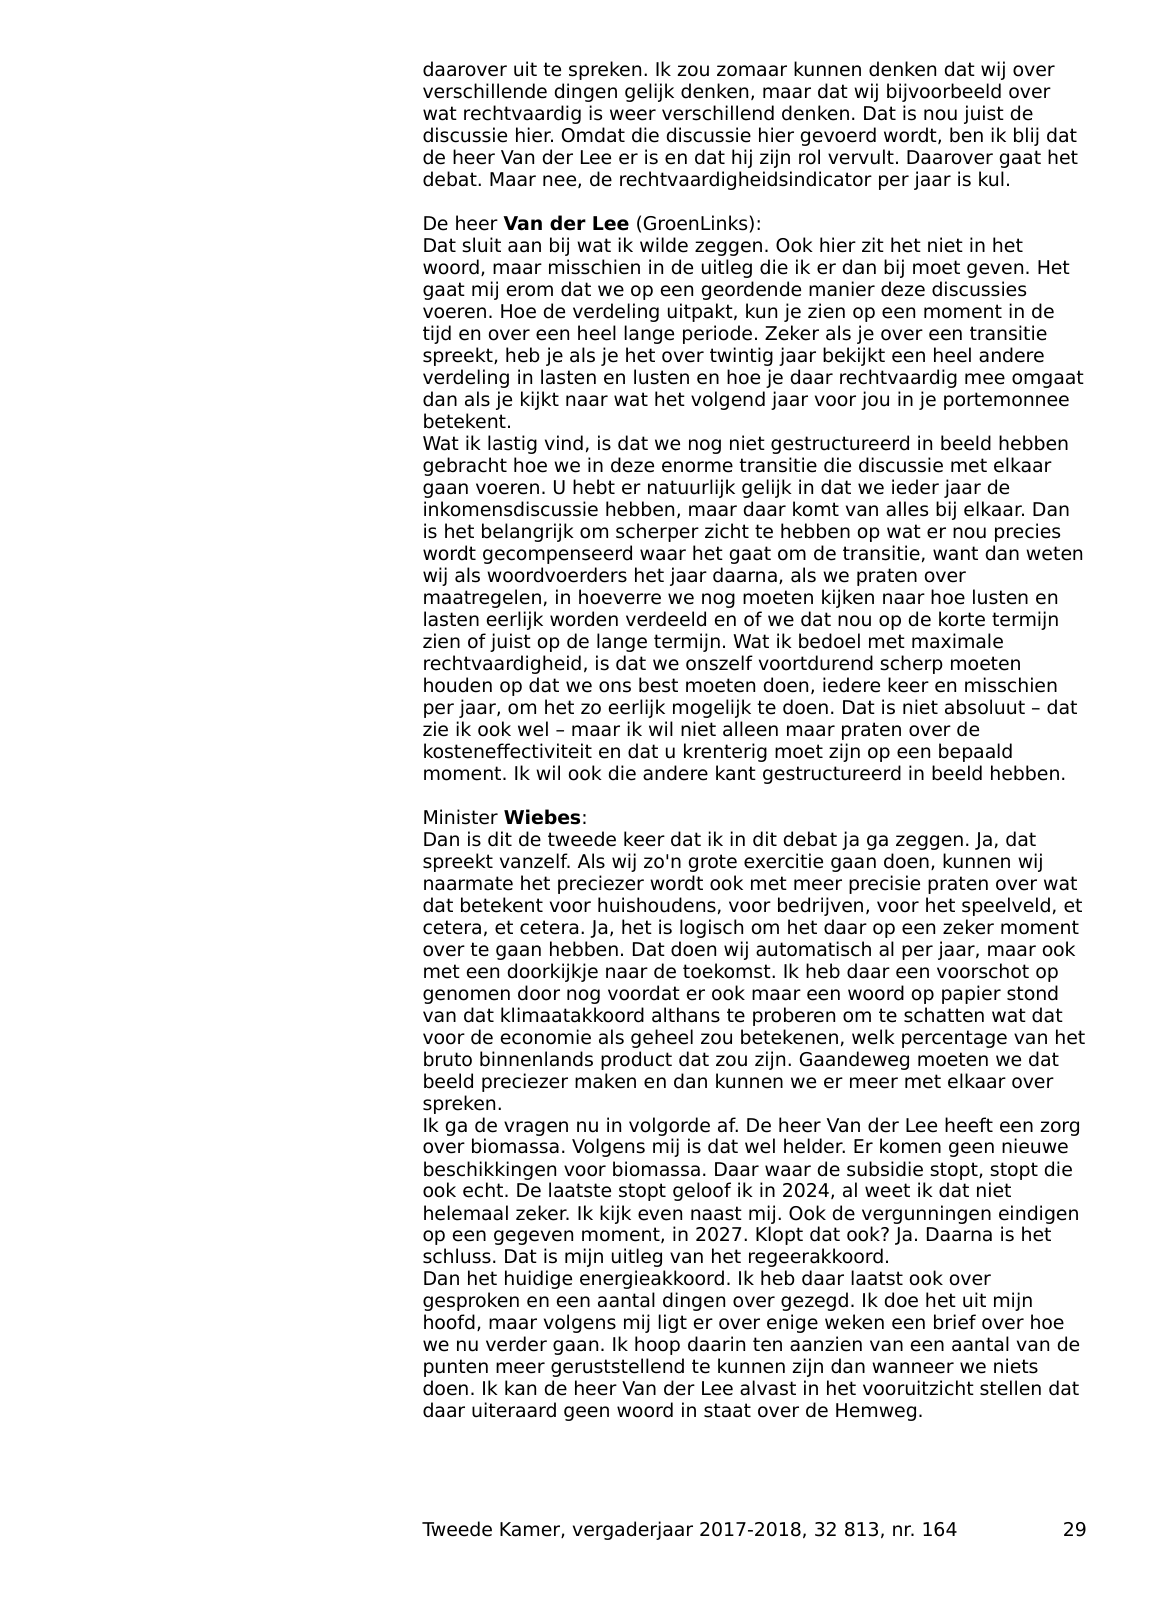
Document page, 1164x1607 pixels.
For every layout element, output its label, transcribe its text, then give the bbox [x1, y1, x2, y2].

text daarover uit te spreken. Ik zou zomaar kunnen denken dat wij over verschillende dingen gelijk denken, maar dat wij bijvoorbeeld over wat rechtvaardig is weer verschillend denken. Dat is nou juist de discussie hier. Omdat die discussie hier gevoerd wordt, ben ik blij dat de heer Van der Lee er is en dat hij zijn rol vervult. Daarover gaat het debat. Maar nee, de rechtvaardigheidsindicator per jaar is kul. [422, 59, 1087, 191]
text Minister Wiebes: [422, 807, 1087, 829]
text De heer Van der Lee (GroenLinks): [422, 213, 1087, 235]
text Wat ik lastig vind, is dat we nog niet gestructureerd in beeld hebben gebracht hoe we in deze enorme transitie die discussie met elkaar gaan voeren. U hebt er natuurlijk gelijk in dat we ieder jaar de inkomensdiscussie hebben, maar daar komt van alles bij elkaar. Dan is het belangrijk om scherper zicht te hebben op wat er nou precies wordt gecompenseerd waar het gaat om de transitie, want dan weten wij als woordvoerders het jaar daarna, als we praten over maatregelen, in hoeverre we nog moeten kijken naar hoe lusten en lasten eerlijk worden verdeeld en of we dat nou op de korte termijn zien of juist op de lange termijn. Wat ik bedoel met maximale rechtvaardigheid, is dat we onszelf voortdurend scherp moeten houden op dat we ons best moeten doen, iedere keer en misschien per jaar, om het zo eerlijk mogelijk te doen. Dat is niet absoluut – dat zie ik ook wel – maar ik wil niet alleen maar praten over de kosteneffectiviteit en dat u krenterig moet zijn op een bepaald moment. Ik wil ook die andere kant gestructureerd in beeld hebben. [422, 433, 1087, 784]
text Ik ga de vragen nu in volgorde af. De heer Van der Lee heeft een zorg over biomassa. Volgens mij is dat wel helder. Er komen geen nieuwe beschikkingen voor biomassa. Daar waar de subsidie stopt, stopt die ook echt. De laatste stopt geloof ik in 2024, al weet ik dat niet helemaal zeker. Ik kijk even naast mij. Ook de vergunningen eindigen op een gegeven moment, in 2027. Klopt dat ook? Ja. Daarna is het schluss. Dat is mijn uitleg van het regeerakkoord. [422, 1114, 1087, 1268]
text Dan het huidige energieakkoord. Ik heb daar laatst ook over gesproken en een aantal dingen over gezegd. Ik doe het uit mijn hoofd, maar volgens mij ligt er over enige weken een brief over hoe we nu verder gaan. Ik hoop daarin ten aanzien van een aantal van de punten meer geruststellend te kunnen zijn dan wanneer we niets doen. Ik kan de heer Van der Lee alvast in het vooruitzicht stellen dat daar uiteraard geen woord in staat over de Hemweg. [422, 1268, 1087, 1422]
text Dat sluit aan bij wat ik wilde zeggen. Ook hier zit het niet in het woord, maar misschien in de uitleg die ik er dan bij moet geven. Het gaat mij erom dat we op een geordende manier deze discussies voeren. Hoe de verdeling uitpakt, kun je zien op een moment in de tijd en over een heel lange periode. Zeker als je over een transitie spreekt, heb je als je het over twintig jaar bekijkt een heel andere verdeling in lasten en lusten en hoe je daar rechtvaardig mee omgaat dan als je kijkt naar wat het volgend jaar voor jou in je portemonnee betekent. [422, 235, 1087, 433]
text Dan is dit de tweede keer dat ik in dit debat ja ga zeggen. Ja, dat spreekt vanzelf. Als wij zo'n grote exercitie gaan doen, kunnen wij naarmate het preciezer wordt ook met meer precisie praten over wat dat betekent voor huishoudens, voor bedrijven, voor het speelveld, et cetera, et cetera. Ja, het is logisch om het daar op een zeker moment over te gaan hebben. Dat doen wij automatisch al per jaar, maar ook met een doorkijkje naar de toekomst. Ik heb daar een voorschot op genomen door nog voordat er ook maar een woord op papier stond van dat klimaatakkoord althans te proberen om te schatten wat dat voor de economie als geheel zou betekenen, welk percentage van het bruto binnenlands product dat zou zijn. Gaandeweg moeten we dat beeld preciezer maken en dan kunnen we er meer met elkaar over spreken. [422, 829, 1087, 1114]
